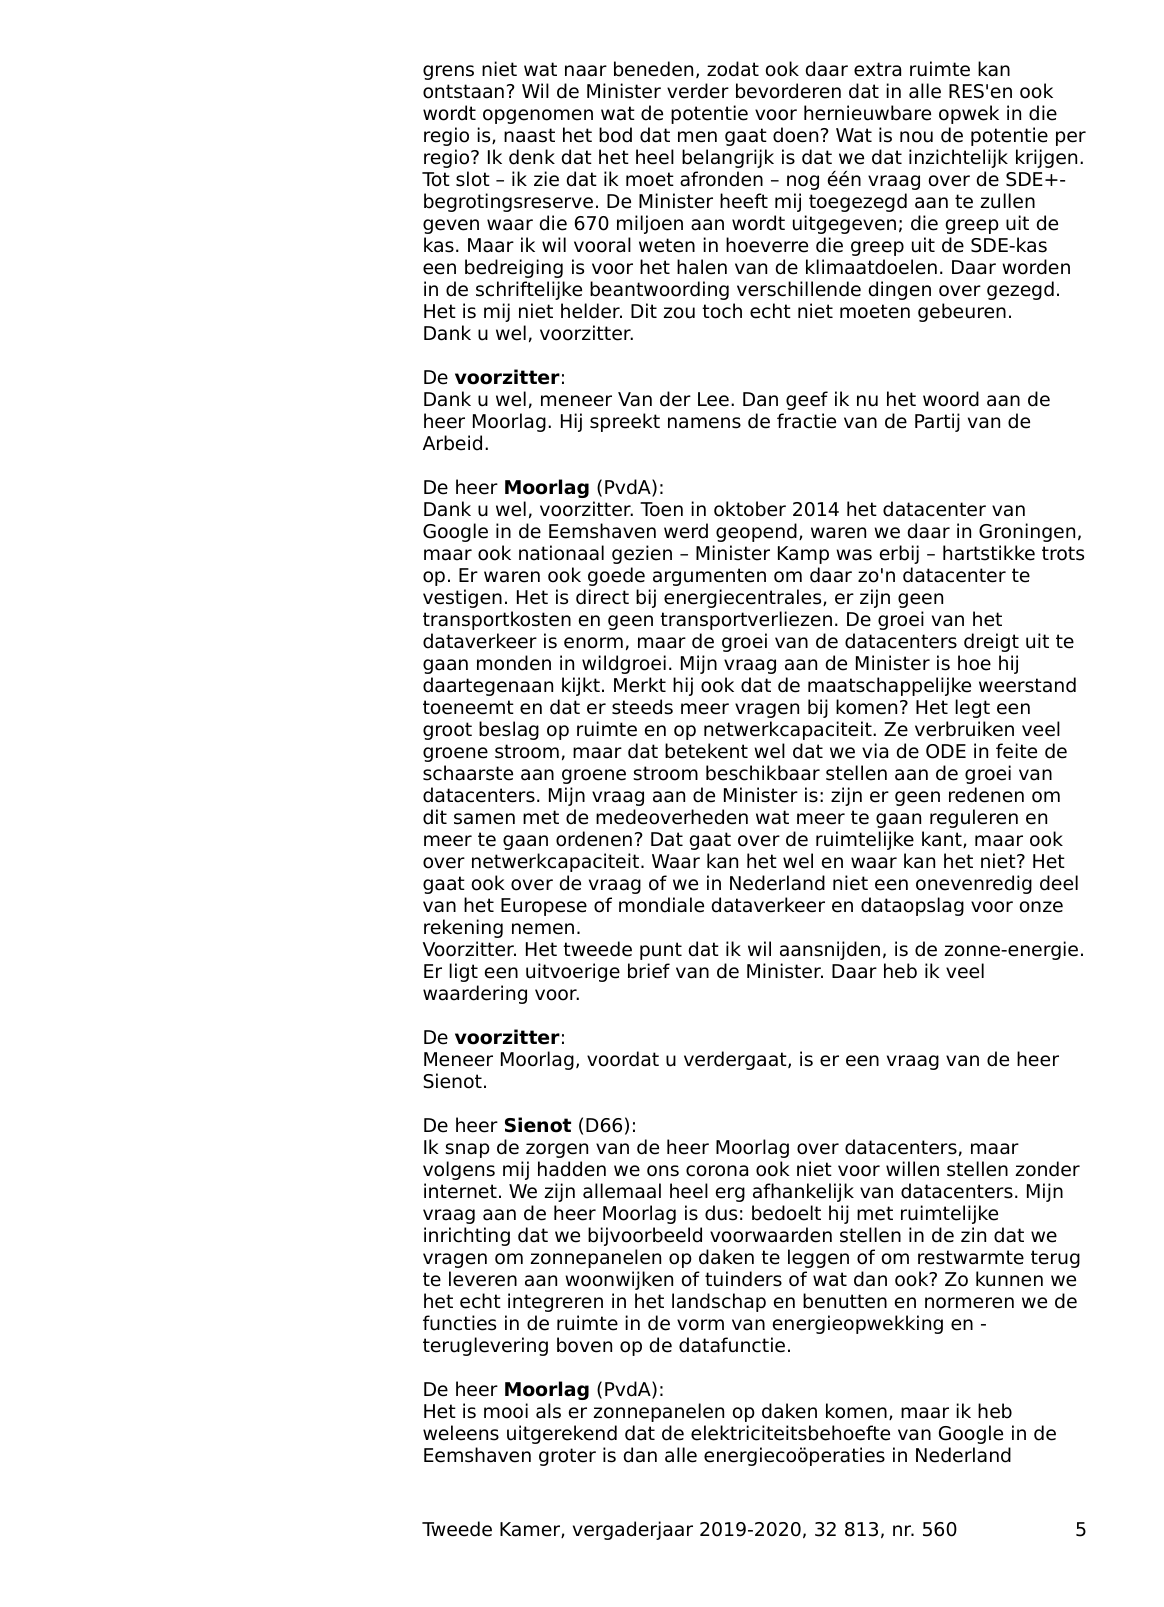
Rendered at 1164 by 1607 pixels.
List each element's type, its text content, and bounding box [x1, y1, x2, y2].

text Voorzitter. Het tweede punt dat ik wil aansnijden, is de zonne-energie. Er ligt een uitvoerige brief van de Minister. Daar heb ik veel waardering voor. [422, 939, 1087, 1004]
text Meneer Moorlag, voordat u verdergaat, is er een vraag van de heer Sienot. [422, 1049, 1087, 1093]
text Dank u wel, voorzitter. Toen in oktober 2014 het datacenter van Google in de Eemshaven werd geopend, waren we daar in Groningen, maar ook nationaal gezien – Minister Kamp was erbij – hartstikke trots op. Er waren ook goede argumenten om daar zo'n datacenter te vestigen. Het is direct bij energiecentrales, er zijn geen transportkosten en geen transportverliezen. De groei van het dataverkeer is enorm, maar de groei van de datacenters dreigt uit te gaan monden in wildgroei. Mijn vraag aan de Minister is hoe hij daartegenaan kijkt. Merkt hij ook dat de maatschappelijke weerstand toeneemt en dat er steeds meer vragen bij komen? Het legt een groot beslag op ruimte en op netwerkcapaciteit. Ze verbruiken veel groene stroom, maar dat betekent wel dat we via de ODE in feite de schaarste aan groene stroom beschikbaar stellen aan de groei van datacenters. Mijn vraag aan de Minister is: zijn er geen redenen om dit samen met de medeoverheden wat meer te gaan reguleren en meer te gaan ordenen? Dat gaat over de ruimtelijke kant, maar ook over netwerkcapaciteit. Waar kan het wel en waar kan het niet? Het gaat ook over de vraag of we in Nederland niet een onevenredig deel van het Europese of mondiale dataverkeer en dataopslag voor onze rekening nemen. [422, 499, 1087, 939]
text Dank u wel, meneer Van der Lee. Dan geef ik nu het woord aan de heer Moorlag. Hij spreekt namens de fractie van de Partij van de Arbeid. [422, 389, 1087, 455]
text Ik snap de zorgen van de heer Moorlag over datacenters, maar volgens mij hadden we ons corona ook niet voor willen stellen zonder internet. We zijn allemaal heel erg afhankelijk van datacenters. Mijn vraag aan de heer Moorlag is dus: bedoelt hij met ruimtelijke inrichting dat we bijvoorbeeld voorwaarden stellen in de zin dat we vragen om zonnepanelen op daken te leggen of om restwarmte terug te leveren aan woonwijken of tuinders of wat dan ook? Zo kunnen we het echt integreren in het landschap en benutten en normeren we de functies in de ruimte in de vorm van energieopwekking en -teruglevering boven op de datafunctie. [422, 1137, 1087, 1357]
text Tot slot – ik zie dat ik moet afronden – nog één vraag over de SDE+-begrotingsreserve. De Minister heeft mij toegezegd aan te zullen geven waar die 670 miljoen aan wordt uitgegeven; die greep uit de kas. Maar ik wil vooral weten in hoeverre die greep uit de SDE-kas een bedreiging is voor het halen van de klimaatdoelen. Daar worden in de schriftelijke beantwoording verschillende dingen over gezegd. Het is mij niet helder. Dit zou toch echt niet moeten gebeuren. [422, 169, 1087, 323]
text De voorzitter: [422, 367, 1087, 389]
text De heer Moorlag (PvdA): [422, 1379, 1087, 1401]
text grens niet wat naar beneden, zodat ook daar extra ruimte kan ontstaan? Wil de Minister verder bevorderen dat in alle RES'en ook wordt opgenomen wat de potentie voor hernieuwbare opwek in die regio is, naast het bod dat men gaat doen? Wat is nou de potentie per regio? Ik denk dat het heel belangrijk is dat we dat inzichtelijk krijgen. [422, 59, 1087, 169]
text De heer Sienot (D66): [422, 1115, 1087, 1137]
text De heer Moorlag (PvdA): [422, 477, 1087, 499]
text Dank u wel, voorzitter. [422, 323, 1087, 345]
text Het is mooi als er zonnepanelen op daken komen, maar ik heb weleens uitgerekend dat de elektriciteitsbehoefte van Google in de Eemshaven groter is dan alle energiecoöperaties in Nederland [422, 1401, 1087, 1467]
text De voorzitter: [422, 1027, 1087, 1049]
